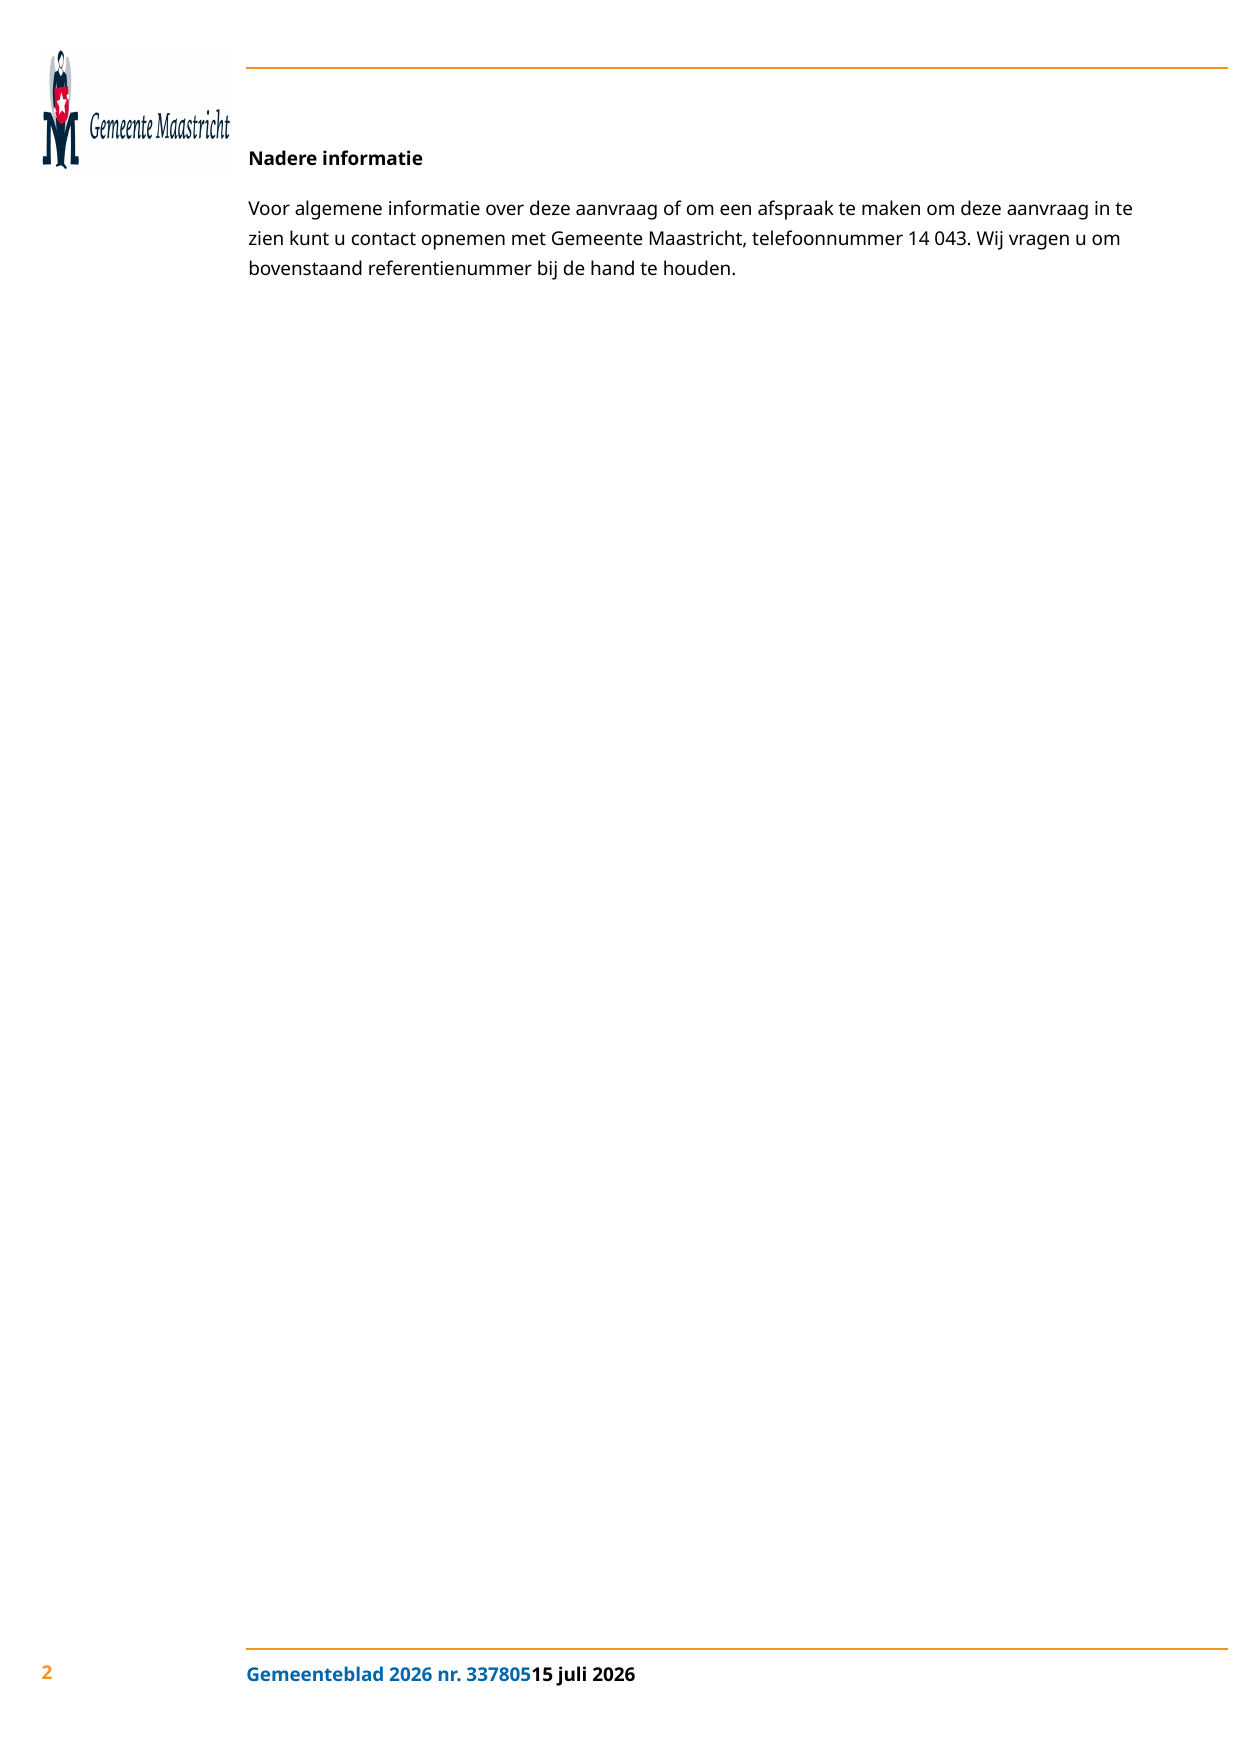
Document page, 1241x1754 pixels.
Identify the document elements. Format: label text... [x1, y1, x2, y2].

text Nadere informatie [248, 145, 1152, 171]
text Voor algemene informatie over deze aanvraag of om een afspraak te maken om deze aanvraag in te zien kunt u contact opnemen met Gemeente Maastricht, telefoonnummer 14 043. Wij vragen u om bovenstaand referentienummer bij de hand te houden. [248, 196, 1152, 281]
picture [41, 47, 231, 172]
